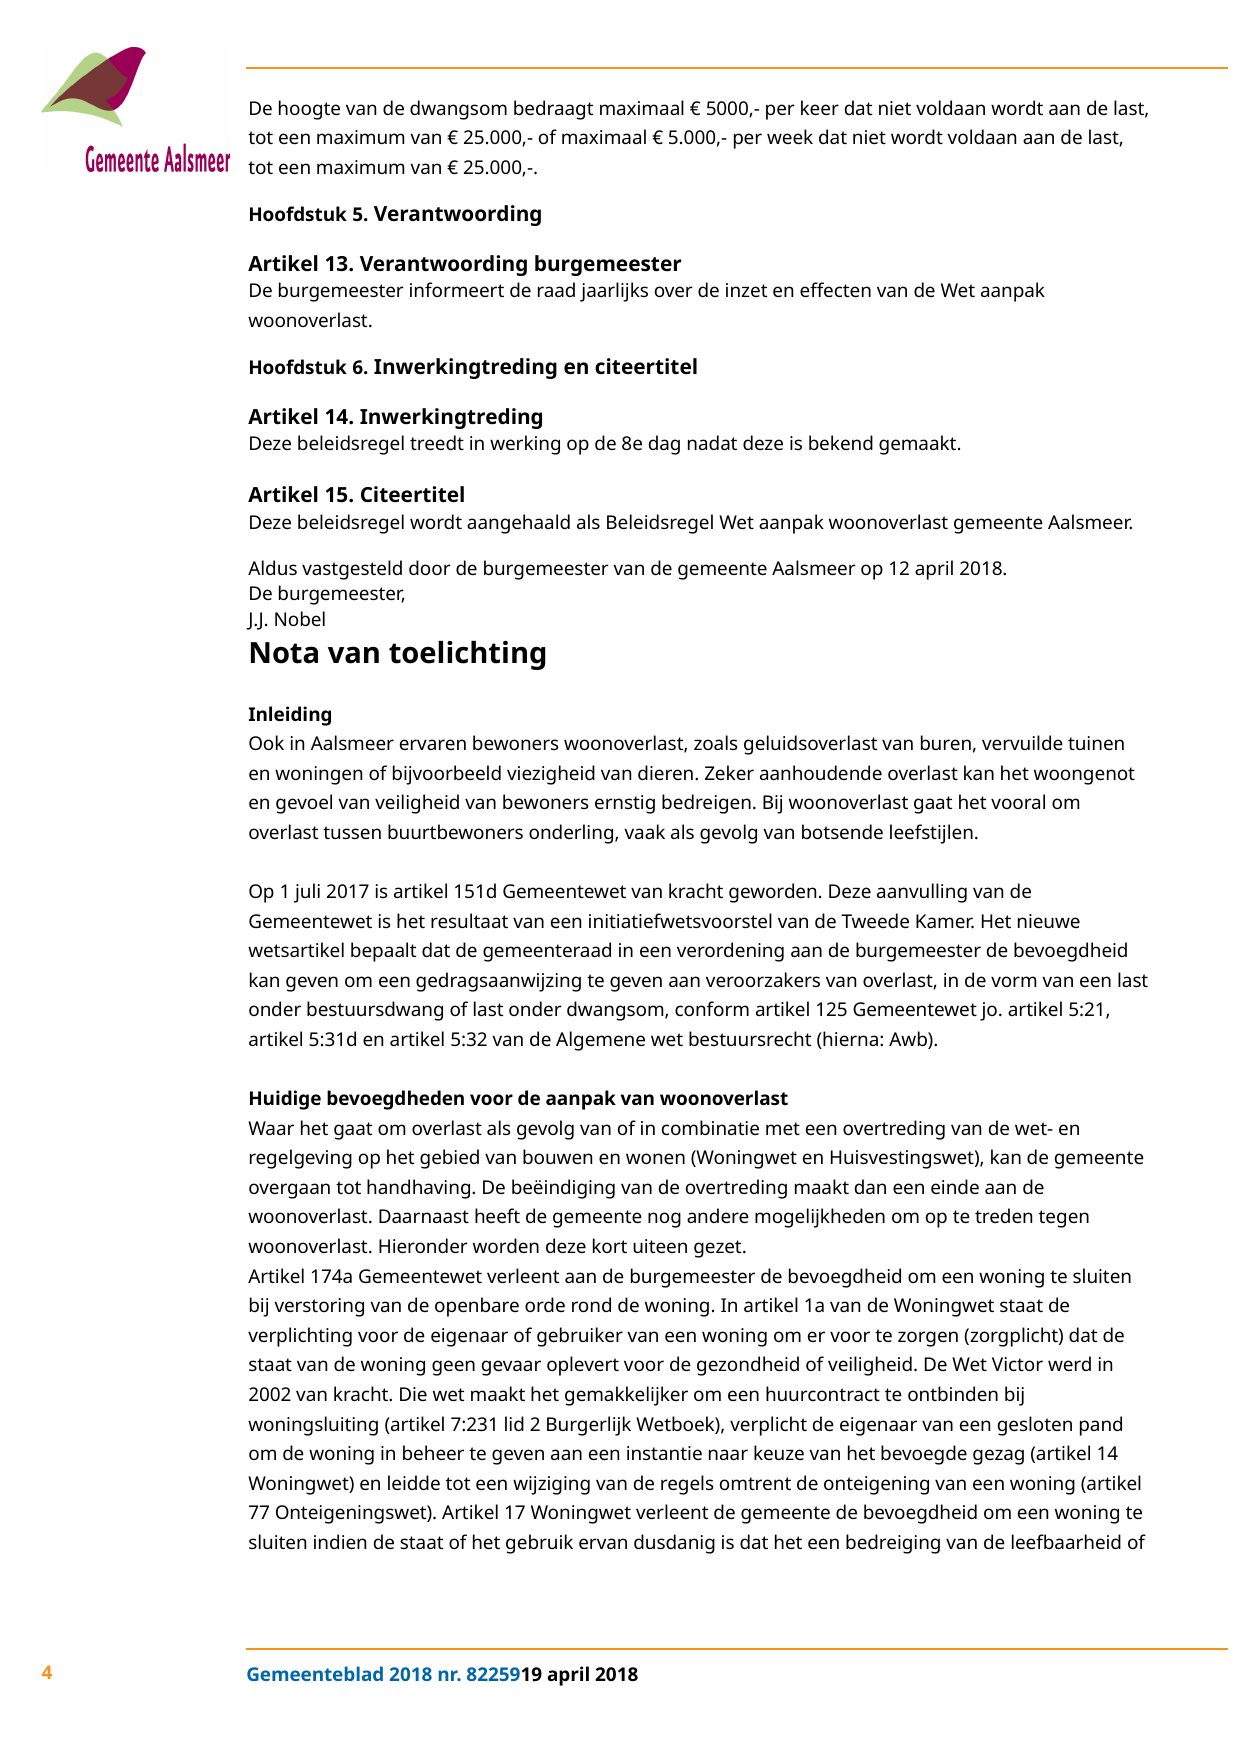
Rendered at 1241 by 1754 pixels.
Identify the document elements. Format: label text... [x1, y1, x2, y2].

text Hoofdstuk 6. Inwerkingtreding en citeertitel [248, 352, 1152, 381]
text Aldus vastgesteld door de burgemeester van de gemeente Aalsmeer op 12 april 2018. [248, 555, 1152, 580]
text Waar het gaat om overlast als gevolg van of in combinatie met een overtreding van de wet- en regelgeving op het gebied van bouwen en wonen (Woningwet en Huisvestingswet), kan de gemeente overgaan tot handhaving. De beëindiging van de overtreding maakt dan een einde aan de woonoverlast. Daarnaast heeft de gemeente nog andere mogelijkheden om op te treden tegen woonoverlast. Hieronder worden deze kort uiteen gezet. [248, 1115, 1152, 1259]
text Artikel 13. Verantwoording burgemeester [248, 249, 1152, 277]
text Huidige bevoegdheden voor de aanpak van woonoverlast [248, 1085, 1152, 1111]
text De burgemeester, [248, 580, 1152, 606]
text Artikel 174a Gemeentewet verleent aan de burgemeester de bevoegdheid om een woning te sluiten bij verstoring van de openbare orde rond de woning. In artikel 1a van de Woningwet staat de verplichting voor de eigenaar of gebruiker van een woning om er voor te zorgen (zorgplicht) dat de staat van de woning geen gevaar oplevert voor de gezondheid of veiligheid. De Wet Victor werd in 2002 van kracht. Die wet maakt het gemakkelijker om een huurcontract te ontbinden bij woningsluiting (artikel 7:231 lid 2 Burgerlijk Wetboek), verplicht de eigenaar van een gesloten pand om de woning in beheer te geven aan een instantie naar keuze van het bevoegde gezag (artikel 14 Woningwet) en leidde tot een wijziging van de regels omtrent de onteigening van een woning (artikel 77 Onteigeningswet). Artikel 17 Woningwet verleent de gemeente de bevoegdheid om een woning te sluiten indien de staat of het gebruik ervan dusdanig is dat het een bedreiging van de leefbaarheid of [248, 1263, 1152, 1555]
text Deze beleidsregel treedt in werking op de 8e dag nadat deze is bekend gemaakt. [248, 430, 1152, 456]
text Artikel 14. Inwerkingtreding [248, 402, 1152, 430]
text Artikel 15. Citeertitel [248, 481, 1152, 509]
text De hoogte van de dwangsom bedraagt maximaal € 5000,- per keer dat niet voldaan wordt aan de last, tot een maximum van € 25.000,- of maximaal € 5.000,- per week dat niet wordt voldaan aan de last, tot een maximum van € 25.000,-. [248, 95, 1152, 180]
text Inleiding [248, 701, 1152, 726]
text J.J. Nobel [248, 606, 1152, 632]
text De burgemeester informeert de raad jaarlijks over de inzet en effecten van de Wet aanpak woonoverlast. [248, 277, 1152, 333]
picture [41, 47, 231, 172]
text Deze beleidsregel wordt aangehaald als Beleidsregel Wet aanpak woonoverlast gemeente Aalsmeer. [248, 509, 1152, 535]
text Hoofdstuk 5. Verantwoording [248, 199, 1152, 228]
text Op 1 juli 2017 is artikel 151d Gemeentewet van kracht geworden. Deze aanvulling van de Gemeentewet is het resultaat van een initiatiefwetsvoorstel van de Tweede Kamer. Het nieuwe wetsartikel bepaalt dat de gemeenteraad in een verordening aan de burgemeester de bevoegdheid kan geven om een gedragsaanwijzing te geven aan veroorzakers van overlast, in de vorm van een last onder bestuursdwang of last onder dwangsom, conform artikel 125 Gemeentewet jo. artikel 5:21, artikel 5:31d en artikel 5:32 van de Algemene wet bestuursrecht (hierna: Awb). [248, 878, 1152, 1052]
text Ook in Aalsmeer ervaren bewoners woonoverlast, zoals geluidsoverlast van buren, vervuilde tuinen en woningen of bijvoorbeeld viezigheid van dieren. Zeker aanhoudende overlast kan het woongenot en gevoel van veiligheid van bewoners ernstig bedreigen. Bij woonoverlast gaat het vooral om overlast tussen buurtbewoners onderling, vaak als gevolg van botsende leefstijlen. [248, 730, 1152, 845]
text Nota van toelichting [248, 632, 1152, 672]
